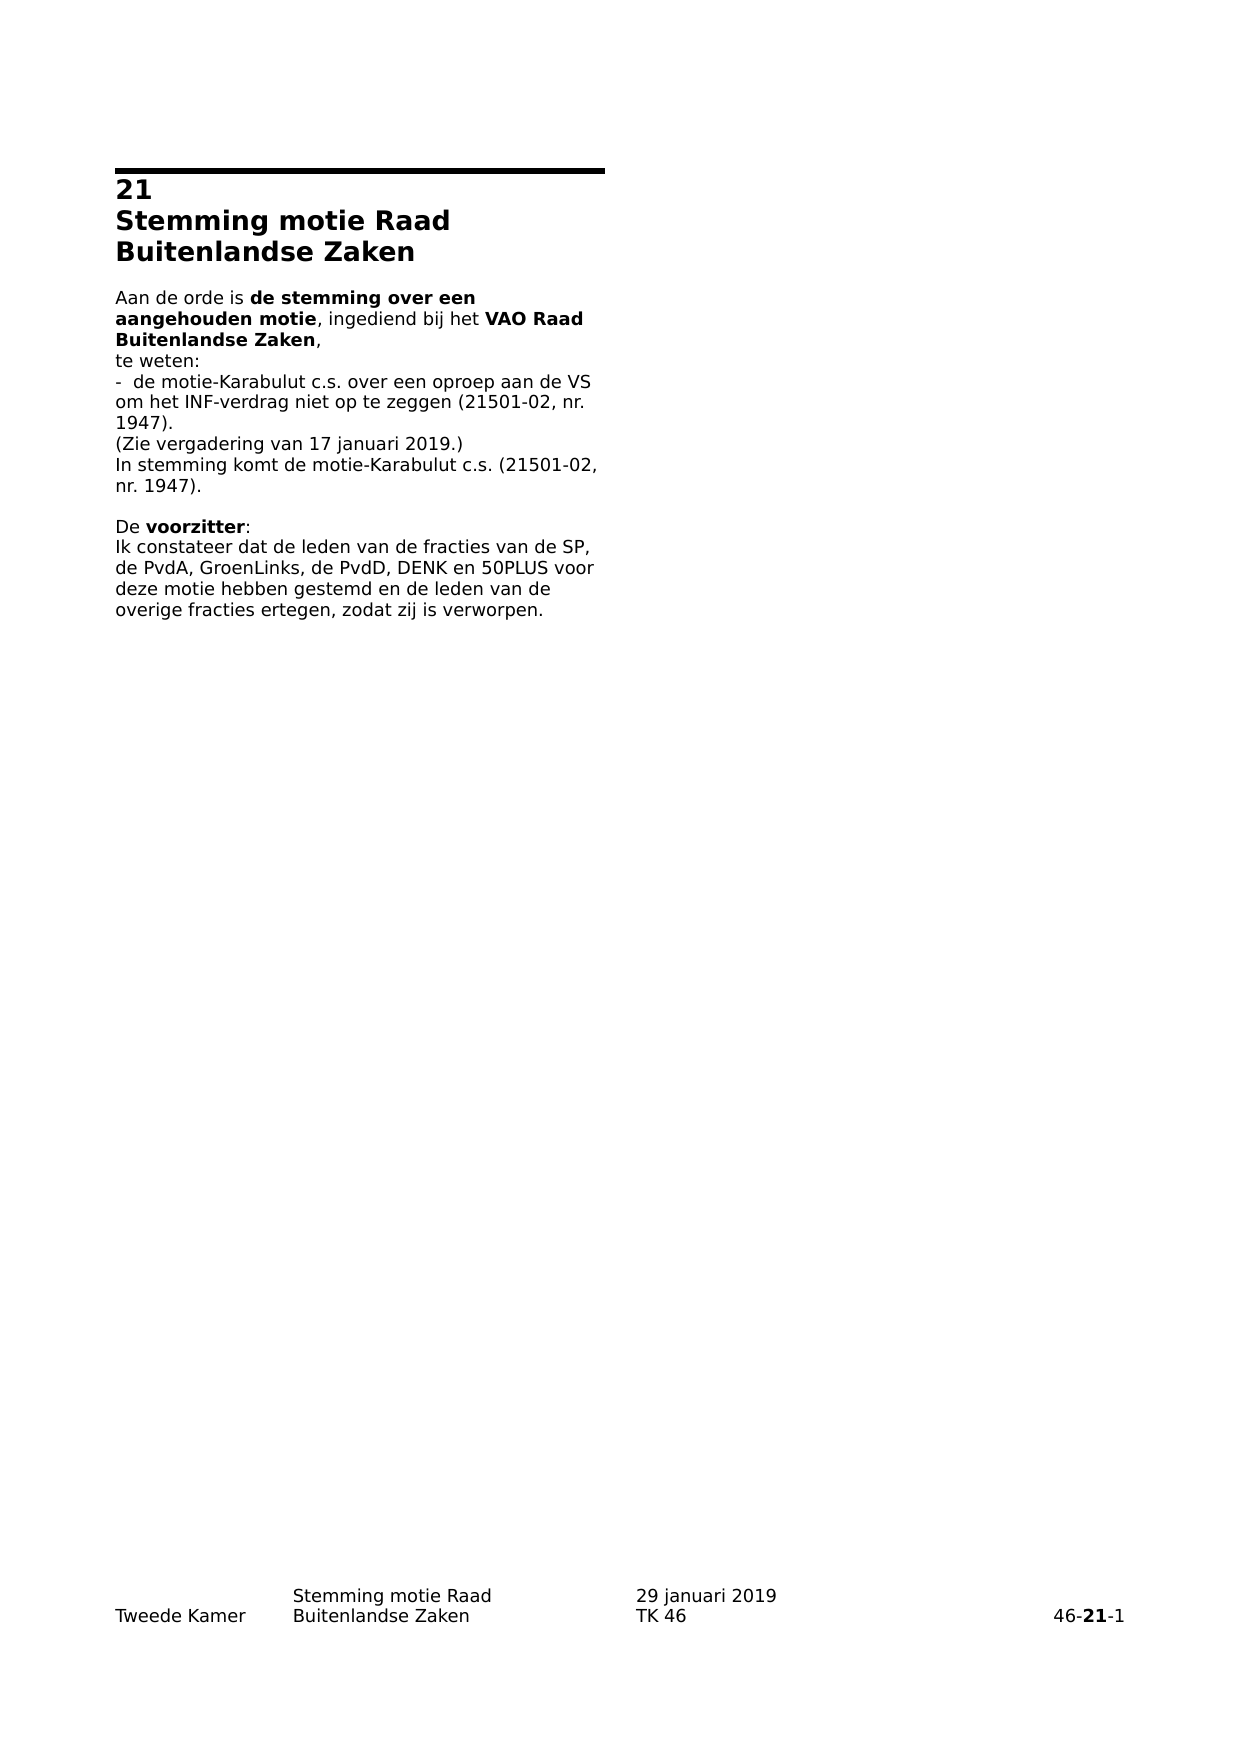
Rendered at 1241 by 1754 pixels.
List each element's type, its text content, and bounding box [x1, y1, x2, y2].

title 21 Stemming motie Raad Buitenlandse Zaken [115, 174, 605, 268]
list de motie-Karabulut c.s. over een oproep aan de VS om het INF-verdrag niet op te zeggen (21501-02, nr. 1947). [115, 371, 605, 434]
text (Zie vergadering van 17 januari 2019.) [115, 434, 605, 455]
text Ik constateer dat de leden van de fracties van de SP, de PvdA, GroenLinks, de PvdD, DENK en 50PLUS voor deze motie hebben gestemd en de leden van de overige fracties ertegen, zodat zij is verworpen. [115, 537, 605, 621]
text te weten: [115, 351, 605, 371]
text De voorzitter: [115, 516, 605, 537]
text Aan de orde is de stemming over een aangehouden motie, ingediend bij het VAO Raad Buitenlandse Zaken, [115, 288, 605, 351]
text In stemming komt de motie-Karabulut c.s. (21501-02, nr. 1947). [115, 455, 605, 496]
